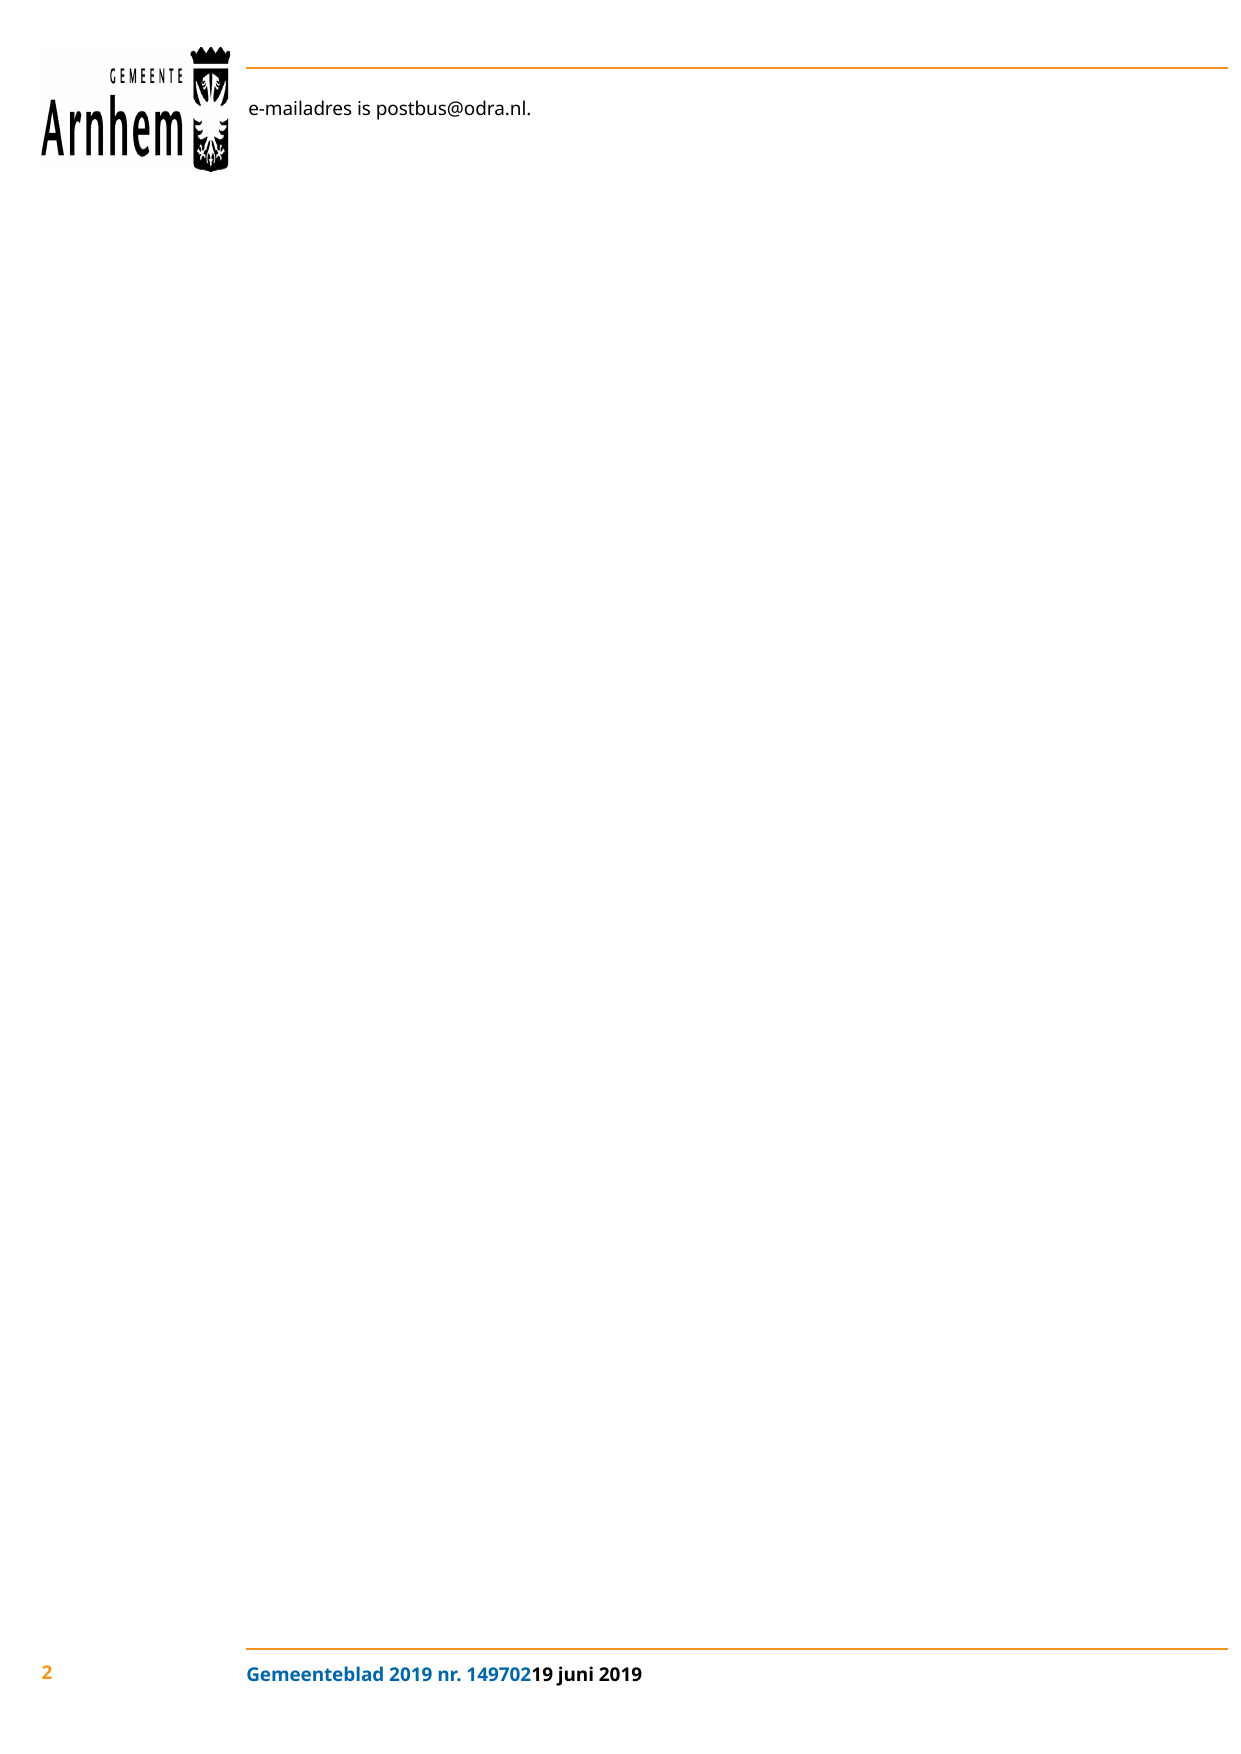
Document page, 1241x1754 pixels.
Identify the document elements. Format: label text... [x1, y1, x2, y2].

picture [41, 47, 231, 172]
text e-mailadres is postbus@odra.nl. [248, 95, 1152, 121]
